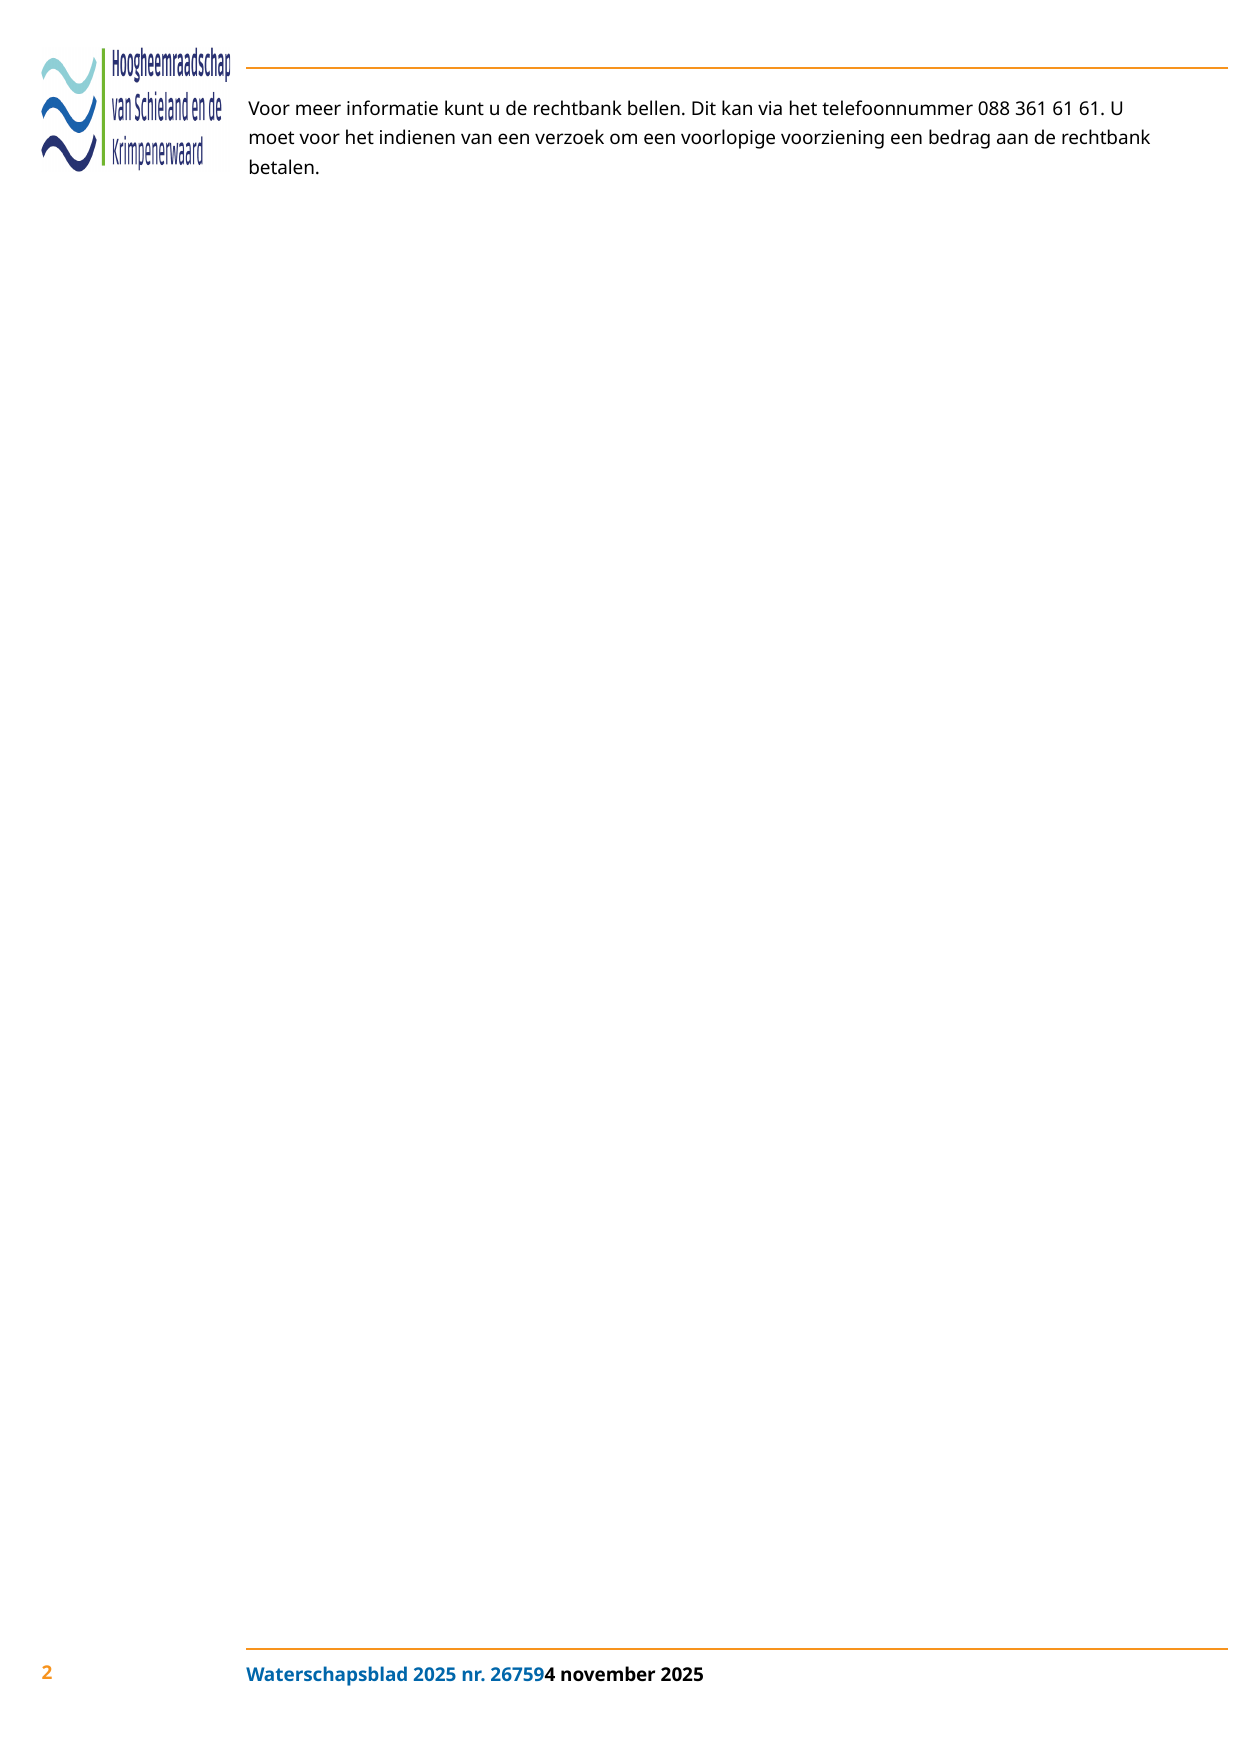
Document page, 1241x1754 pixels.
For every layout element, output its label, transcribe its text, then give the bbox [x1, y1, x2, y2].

text Voor meer informatie kunt u de rechtbank bellen. Dit kan via het telefoonnummer 088 361 61 61. U moet voor het indienen van een verzoek om een voorlopige voorziening een bedrag aan de rechtbank betalen. [248, 95, 1152, 180]
picture [41, 47, 231, 172]
